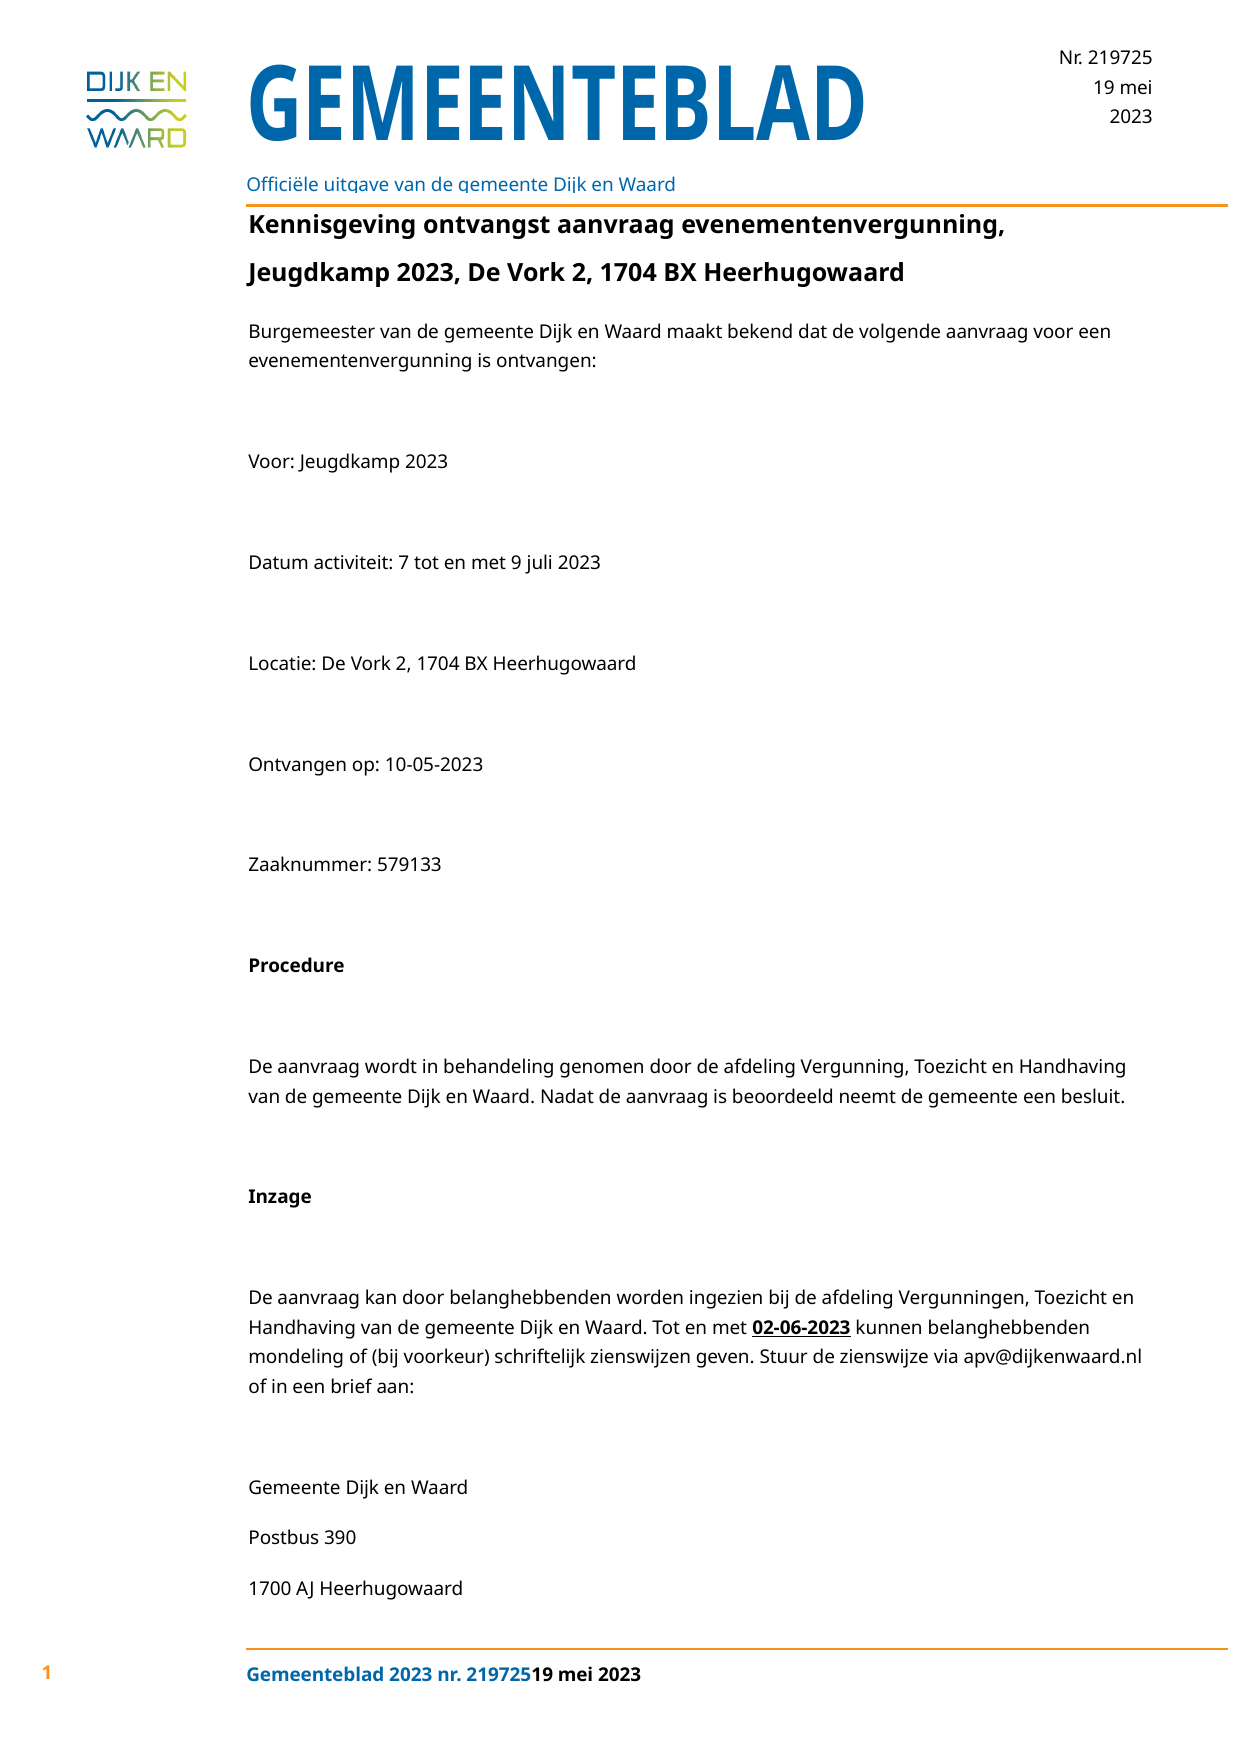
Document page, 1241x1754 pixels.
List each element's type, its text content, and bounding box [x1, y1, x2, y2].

text Locatie: De Vork 2, 1704 BX Heerhugowaard [248, 650, 1152, 676]
picture [41, 47, 231, 172]
text Burgemeester van de gemeente Dijk en Waard maakt bekend dat de volgende aanvraag voor een evenementenvergunning is ontvangen: [248, 318, 1152, 373]
text 1700 AJ Heerhugowaard [248, 1575, 1152, 1601]
text Voor: Jeugdkamp 2023 [248, 448, 1152, 474]
text Postbus 390 [248, 1524, 1152, 1550]
text Gemeente Dijk en Waard [248, 1474, 1152, 1500]
text Datum activiteit: 7 tot en met 9 juli 2023 [248, 549, 1152, 575]
text De aanvraag kan door belanghebbenden worden ingezien bij de afdeling Vergunningen, Toezicht en Handhaving van de gemeente Dijk en Waard. Tot en met 02-06-2023 kunnen belanghebbenden mondeling of (bij voorkeur) schriftelijk zienswijzen geven. Stuur de zienswijze via apv@dijkenwaard.nl of in een brief aan: [248, 1284, 1152, 1399]
text De aanvraag wordt in behandeling genomen door de afdeling Vergunning, Toezicht en Handhaving van de gemeente Dijk en Waard. Nadat de aanvraag is beoordeeld neemt de gemeente een besluit. [248, 1053, 1152, 1109]
text Zaaknummer: 579133 [248, 852, 1152, 877]
text Inzage [248, 1184, 1152, 1209]
text Kennisgeving ontvangst aanvraag evenementenvergunning, Jeugdkamp 2023, De Vork 2, 1704 BX Heerhugowaard [248, 207, 1152, 288]
text Ontvangen op: 10-05-2023 [248, 751, 1152, 777]
text Procedure [248, 952, 1152, 978]
